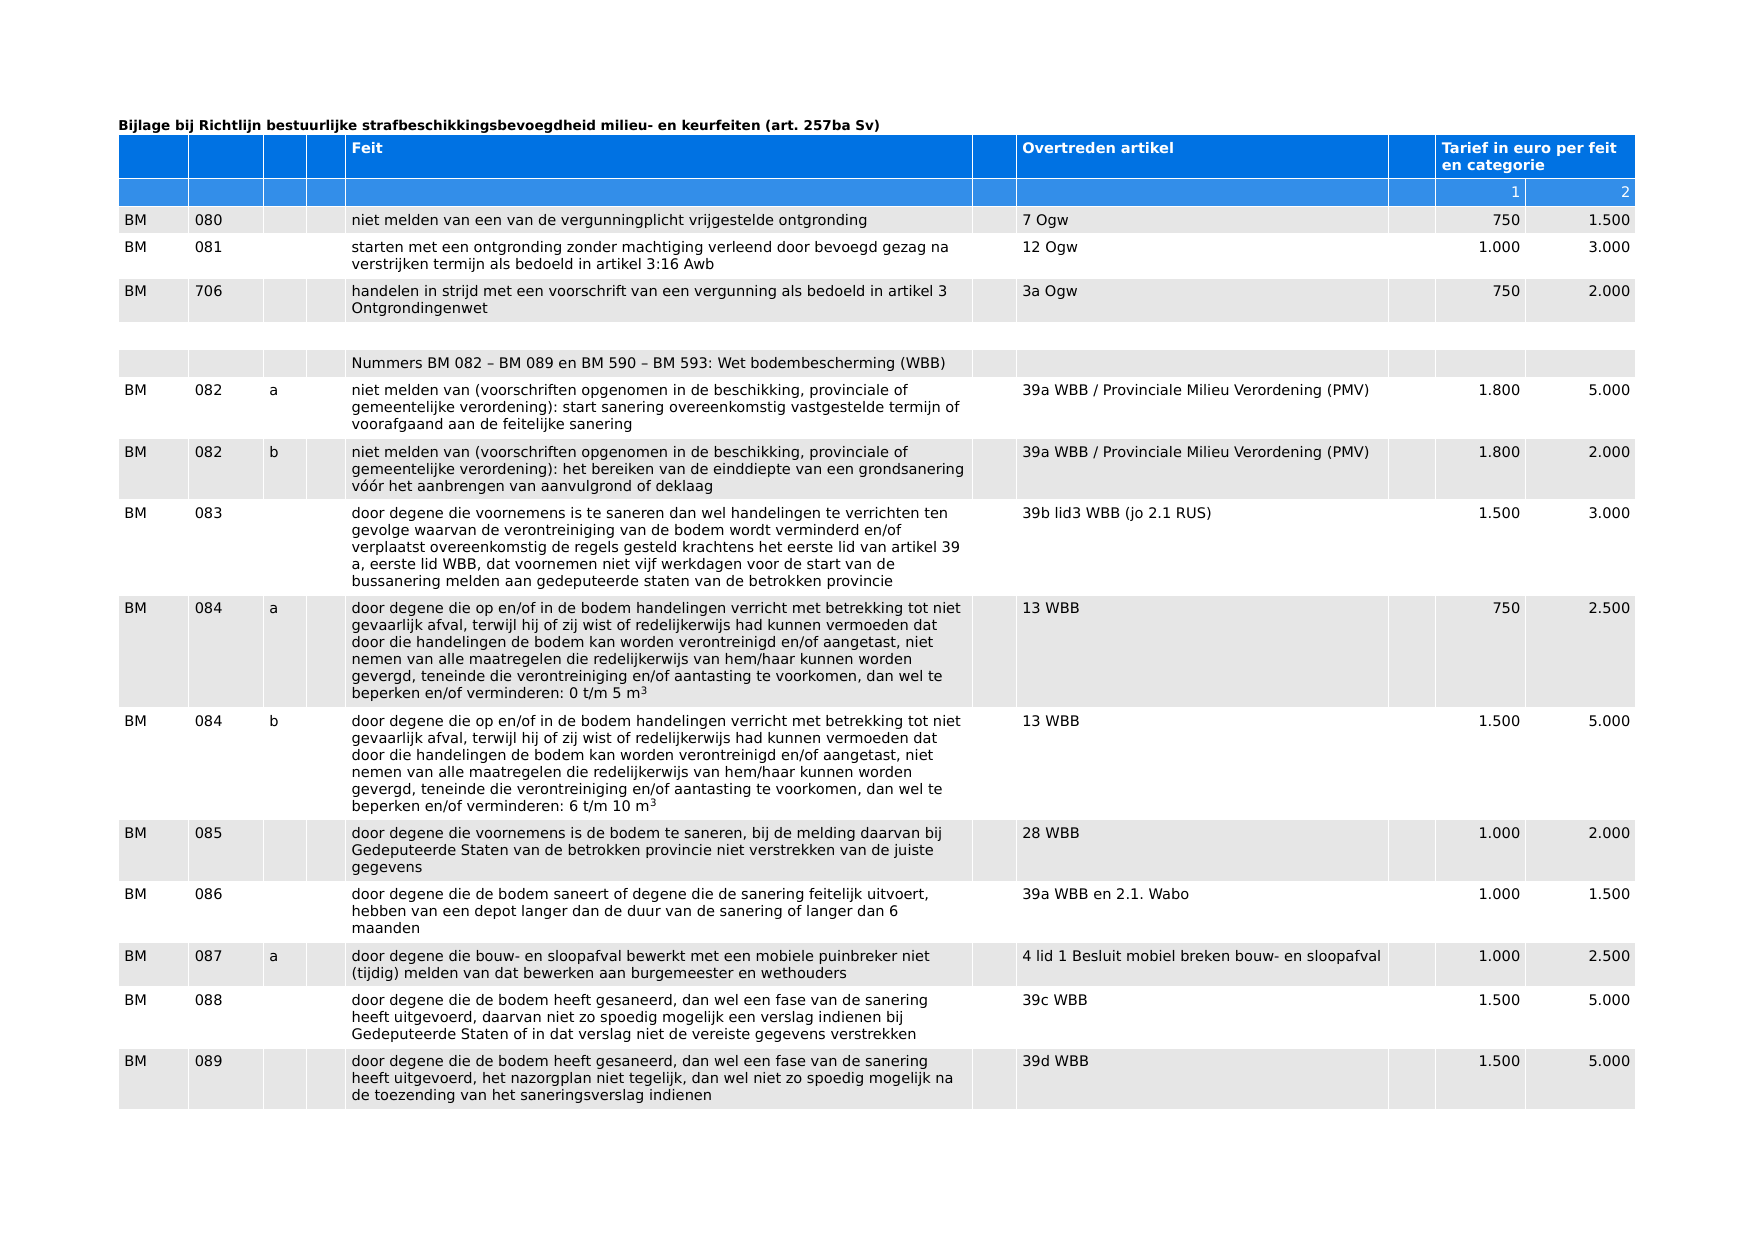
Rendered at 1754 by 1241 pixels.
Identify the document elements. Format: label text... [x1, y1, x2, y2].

table_cell 086 [189, 882, 263, 942]
table_cell [346, 323, 972, 349]
table_cell BM [119, 500, 188, 594]
table_cell [973, 350, 1016, 377]
table_cell [1389, 279, 1435, 322]
table_cell [307, 207, 345, 233]
table_cell BM [119, 439, 188, 499]
table_cell 1.500 [1436, 708, 1525, 819]
table_cell [189, 323, 263, 349]
table_cell 3a Ogw [1017, 279, 1388, 322]
table_cell handelen in strijd met een voorschrift van een vergunning als bedoeld in artikel 3 Ontgrondingenwet [346, 279, 972, 322]
table_cell 083 [189, 500, 263, 594]
table_cell 2 [1526, 179, 1635, 206]
table_cell 2.000 [1526, 439, 1635, 499]
table_cell [119, 350, 188, 377]
table_cell [119, 323, 188, 349]
table_cell 081 [189, 234, 263, 277]
table_cell door degene die de bodem saneert of degene die de sanering feitelijk uitvoert, hebben van een depot langer dan de duur van de sanering of langer dan 6 maanden [346, 882, 972, 942]
table_cell [973, 882, 1016, 942]
table_cell 750 [1436, 279, 1525, 322]
table_cell [264, 323, 306, 349]
table_cell [1389, 179, 1435, 206]
table_cell 2.500 [1526, 596, 1635, 707]
table_cell 7 Ogw [1017, 207, 1388, 233]
table_cell [1389, 323, 1435, 349]
table_cell [264, 882, 306, 942]
table_cell 750 [1436, 207, 1525, 233]
table_cell [307, 179, 345, 206]
table_cell [973, 234, 1016, 277]
table_cell 39c WBB [1017, 987, 1388, 1048]
table_cell [307, 882, 345, 942]
table_cell [264, 279, 306, 322]
table_cell BM [119, 882, 188, 942]
table_cell [1389, 882, 1435, 942]
table_cell door degene die op en/of in de bodem handelingen verricht met betrekking tot niet gevaarlijk afval, terwijl hij of zij wist of redelijkerwijs had kunnen vermoeden dat door die handelingen de bodem kan worden verontreinigd en/of aangetast, niet nemen van alle maatregelen die redelijkerwijs van hem/haar kunnen worden gevergd, teneinde die verontreiniging en/of aantasting te voorkomen, dan wel te beperken en/of verminderen: 6 t/m 10 m3 [346, 708, 972, 819]
table_cell 3.000 [1526, 234, 1635, 277]
table_cell BM [119, 987, 188, 1048]
table_cell [346, 179, 972, 206]
table_cell 089 [189, 1049, 263, 1109]
table_cell 1.500 [1526, 207, 1635, 233]
table_cell [307, 820, 345, 881]
table_cell [264, 1049, 306, 1109]
table_cell [1389, 596, 1435, 707]
table_cell 1.000 [1436, 820, 1525, 881]
table_cell 1.800 [1436, 378, 1525, 438]
table_cell 12 Ogw [1017, 234, 1388, 277]
table_cell 1.000 [1436, 882, 1525, 942]
table_cell [307, 378, 345, 438]
table_cell door degene die op en/of in de bodem handelingen verricht met betrekking tot niet gevaarlijk afval, terwijl hij of zij wist of redelijkerwijs had kunnen vermoeden dat door die handelingen de bodem kan worden verontreinigd en/of aangetast, niet nemen van alle maatregelen die redelijkerwijs van hem/haar kunnen worden gevergd, teneinde die verontreiniging en/of aantasting te voorkomen, dan wel te beperken en/of verminderen: 0 t/m 5 m3 [346, 596, 972, 707]
table_cell 082 [189, 378, 263, 438]
table_cell [1389, 943, 1435, 986]
table_cell [264, 350, 306, 377]
table_cell [189, 350, 263, 377]
table_cell [1526, 323, 1635, 349]
table_cell [973, 179, 1016, 206]
table_cell 2.000 [1526, 820, 1635, 881]
table_cell a [264, 596, 306, 707]
table_cell [119, 179, 188, 206]
table_cell [119, 135, 188, 178]
table_cell [973, 378, 1016, 438]
table_cell 1.000 [1436, 943, 1525, 986]
table_cell b [264, 439, 306, 499]
table_cell [1389, 234, 1435, 277]
table_cell 39d WBB [1017, 1049, 1388, 1109]
table_cell Tarief in euro per feit en categorie [1436, 135, 1635, 178]
table_cell 39b lid3 WBB (jo 2.1 RUS) [1017, 500, 1388, 594]
table_cell [307, 943, 345, 986]
table_cell [973, 279, 1016, 322]
table_cell [973, 943, 1016, 986]
table_cell 3.000 [1526, 500, 1635, 594]
table_cell 1.500 [1436, 1049, 1525, 1109]
table_cell door degene die bouw- en sloopafval bewerkt met een mobiele puinbreker niet (tijdig) melden van dat bewerken aan burgemeester en wethouders [346, 943, 972, 986]
table_cell BM [119, 1049, 188, 1109]
table_cell [307, 135, 345, 178]
table_cell 39a WBB / Provinciale Milieu Verordening (PMV) [1017, 439, 1388, 499]
table_cell 5.000 [1526, 987, 1635, 1048]
table_cell 4 lid 1 Besluit mobiel breken bouw- en sloopafval [1017, 943, 1388, 986]
table_cell Overtreden artikel [1017, 135, 1388, 178]
table_header Bijlage bij Richtlijn bestuurlijke strafbeschikkingsbevoegdheid milieu- en keurfeiten (art. 257ba Sv) [118, 118, 1636, 134]
table_cell starten met een ontgronding zonder machtiging verleend door bevoegd gezag na verstrijken termijn als bedoeld in artikel 3:16 Awb [346, 234, 972, 277]
table_cell 087 [189, 943, 263, 986]
table_cell [973, 1049, 1016, 1109]
table_cell [973, 500, 1016, 594]
table_cell [307, 350, 345, 377]
table_cell [973, 987, 1016, 1048]
table_cell [189, 135, 263, 178]
table_cell 1 [1436, 179, 1525, 206]
table_cell door degene die de bodem heeft gesaneerd, dan wel een fase van de sanering heeft uitgevoerd, daarvan niet zo spoedig mogelijk een verslag indienen bij Gedeputeerde Staten of in dat verslag niet de vereiste gegevens verstrekken [346, 987, 972, 1048]
table_cell [264, 135, 306, 178]
table_cell [1389, 820, 1435, 881]
table_cell Feit [346, 135, 972, 178]
table_cell 5.000 [1526, 378, 1635, 438]
table_cell 1.500 [1436, 500, 1525, 594]
table_cell [1436, 323, 1525, 349]
table_cell niet melden van (voorschriften opgenomen in de beschikking, provinciale of gemeentelijke verordening): het bereiken van de einddiepte van een grondsanering vóór het aanbrengen van aanvulgrond of deklaag [346, 439, 972, 499]
table_cell 2.000 [1526, 279, 1635, 322]
table_cell [1389, 987, 1435, 1048]
table_cell door degene die de bodem heeft gesaneerd, dan wel een fase van de sanering heeft uitgevoerd, het nazorgplan niet tegelijk, dan wel niet zo spoedig mogelijk na de toezending van het saneringsverslag indienen [346, 1049, 972, 1109]
table_cell [1389, 350, 1435, 377]
table_cell a [264, 378, 306, 438]
table_cell [1389, 439, 1435, 499]
table_cell BM [119, 596, 188, 707]
table_cell 5.000 [1526, 1049, 1635, 1109]
table_cell BM [119, 943, 188, 986]
table_cell [307, 596, 345, 707]
table_cell 13 WBB [1017, 596, 1388, 707]
table_cell 085 [189, 820, 263, 881]
table_cell [973, 323, 1016, 349]
table_cell BM [119, 378, 188, 438]
table_cell [1389, 378, 1435, 438]
table_cell [264, 207, 306, 233]
table_cell [1389, 135, 1435, 178]
table_cell 13 WBB [1017, 708, 1388, 819]
table_cell [307, 987, 345, 1048]
table_cell 084 [189, 708, 263, 819]
table_cell [1017, 179, 1388, 206]
table_cell [307, 323, 345, 349]
table_cell [307, 708, 345, 819]
table_cell 1.500 [1526, 882, 1635, 942]
table_cell 5.000 [1526, 708, 1635, 819]
table_cell [1526, 350, 1635, 377]
table_cell 28 WBB [1017, 820, 1388, 881]
table_cell 706 [189, 279, 263, 322]
table_cell BM [119, 234, 188, 277]
table_cell [307, 500, 345, 594]
table_cell 750 [1436, 596, 1525, 707]
table_cell 39a WBB / Provinciale Milieu Verordening (PMV) [1017, 378, 1388, 438]
table_cell 39a WBB en 2.1. Wabo [1017, 882, 1388, 942]
table_cell 1.800 [1436, 439, 1525, 499]
table_cell a [264, 943, 306, 986]
table_cell BM [119, 708, 188, 819]
table_cell [1389, 708, 1435, 819]
table_cell [189, 179, 263, 206]
table_cell [973, 439, 1016, 499]
table_cell [973, 708, 1016, 819]
table_cell [1389, 1049, 1435, 1109]
table_cell door degene die voornemens is te saneren dan wel handelingen te verrichten ten gevolge waarvan de verontreiniging van de bodem wordt verminderd en/of verplaatst overeenkomstig de regels gesteld krachtens het eerste lid van artikel 39 a, eerste lid WBB, dat voornemen niet vijf werkdagen voor de start van de bussanering melden aan gedeputeerde staten van de betrokken provincie [346, 500, 972, 594]
table_cell 1.000 [1436, 234, 1525, 277]
table_cell [307, 439, 345, 499]
table_cell 2.500 [1526, 943, 1635, 986]
table_cell 088 [189, 987, 263, 1048]
table_cell [264, 234, 306, 277]
table_cell BM [119, 279, 188, 322]
table_cell 1.500 [1436, 987, 1525, 1048]
table_cell Nummers BM 082 – BM 089 en BM 590 – BM 593: Wet bodembescherming (WBB) [346, 350, 972, 377]
table_cell [264, 820, 306, 881]
table_cell 084 [189, 596, 263, 707]
table_cell [1436, 350, 1525, 377]
table_cell 080 [189, 207, 263, 233]
table_cell [307, 234, 345, 277]
table_cell b [264, 708, 306, 819]
table_cell [307, 1049, 345, 1109]
table_cell [973, 135, 1016, 178]
table_cell BM [119, 207, 188, 233]
table_cell [307, 279, 345, 322]
table_cell niet melden van een van de vergunningplicht vrijgestelde ontgronding [346, 207, 972, 233]
table_cell [264, 500, 306, 594]
table_cell BM [119, 820, 188, 881]
table_cell [1017, 323, 1388, 349]
table_cell [973, 596, 1016, 707]
table_cell [973, 207, 1016, 233]
table_cell 082 [189, 439, 263, 499]
table_cell niet melden van (voorschriften opgenomen in de beschikking, provinciale of gemeentelijke verordening): start sanering overeenkomstig vastgestelde termijn of voorafgaand aan de feitelijke sanering [346, 378, 972, 438]
table_cell [1389, 207, 1435, 233]
table_cell [1389, 500, 1435, 594]
table_cell [264, 179, 306, 206]
table_cell door degene die voornemens is de bodem te saneren, bij de melding daarvan bij Gedeputeerde Staten van de betrokken provincie niet verstrekken van de juiste gegevens [346, 820, 972, 881]
table_cell [264, 987, 306, 1048]
table_cell [1017, 350, 1388, 377]
table_cell [973, 820, 1016, 881]
